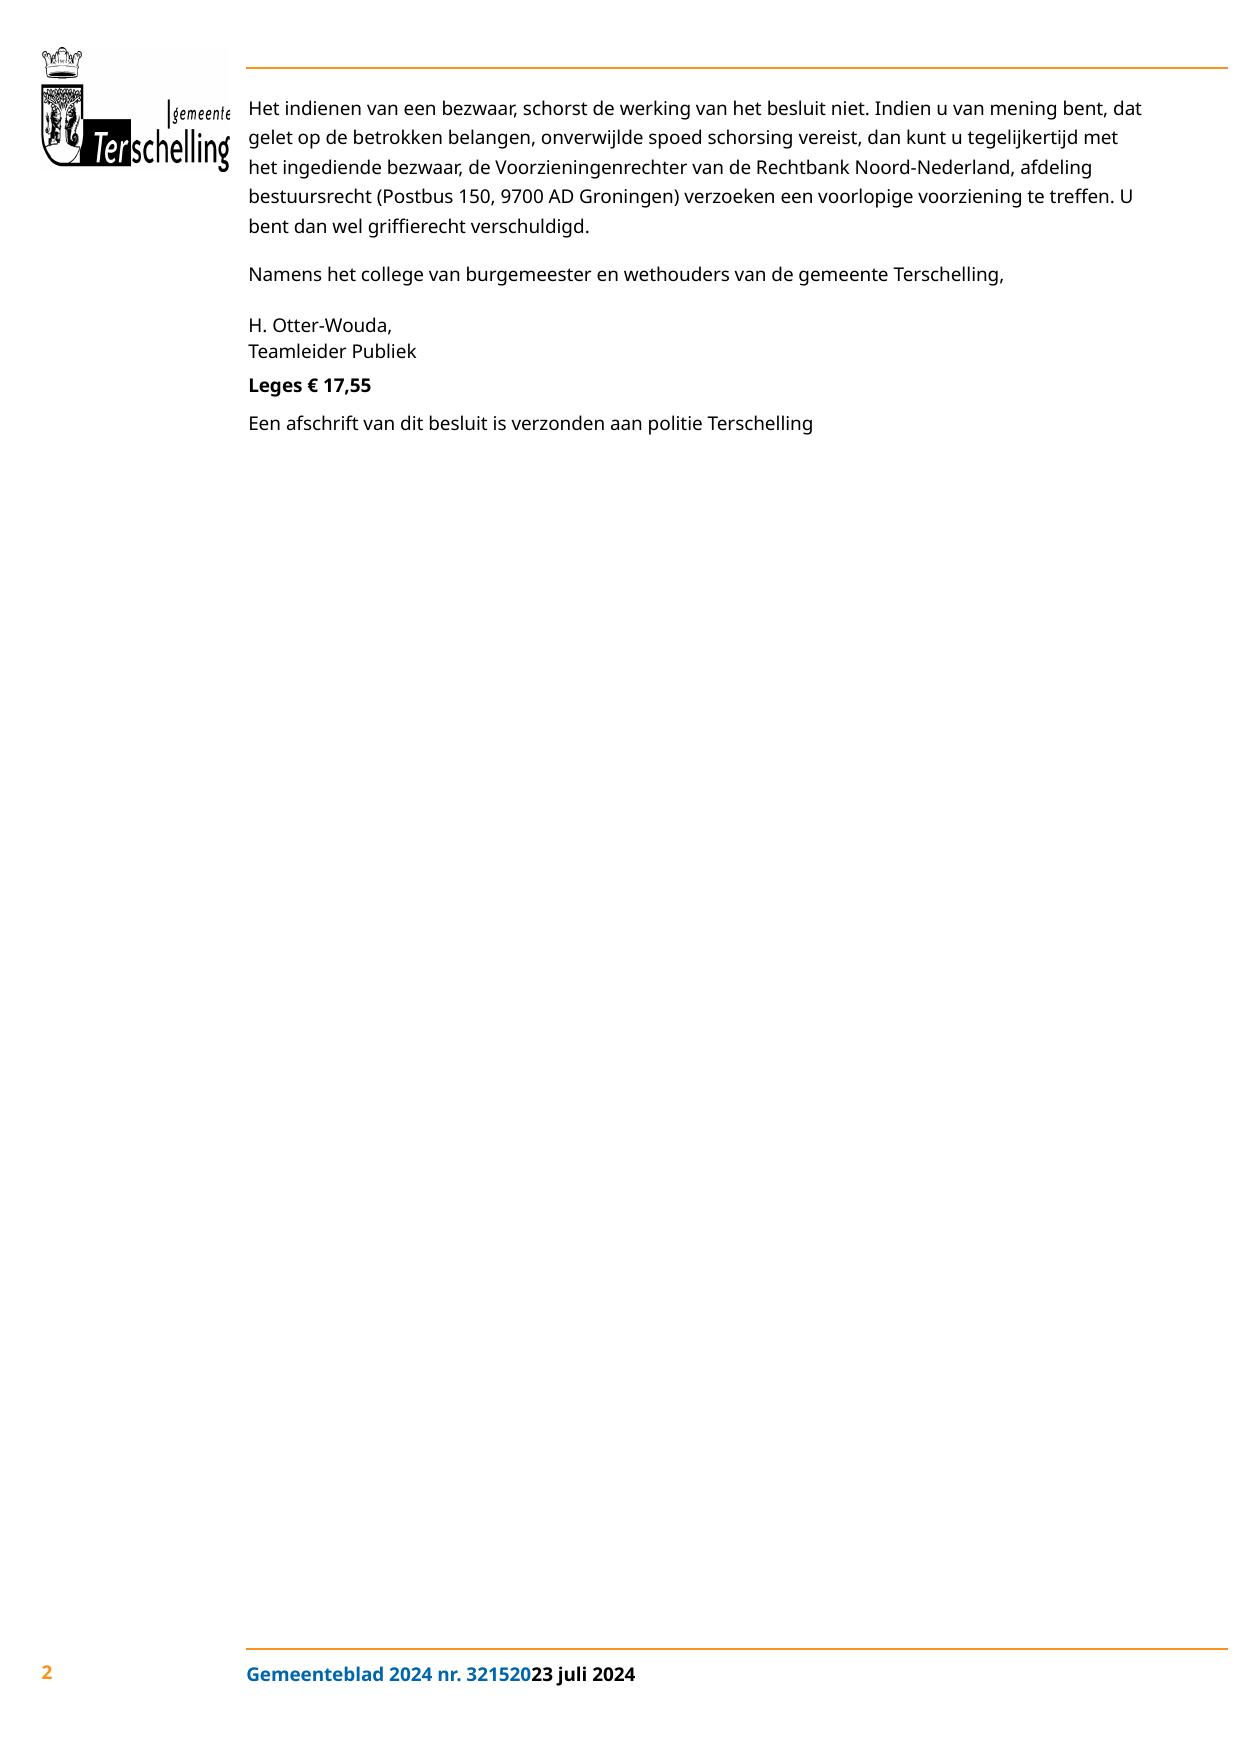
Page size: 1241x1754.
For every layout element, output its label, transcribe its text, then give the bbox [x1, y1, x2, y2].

text H. Otter-Wouda, [248, 312, 1152, 338]
text Teamleider Publiek [248, 338, 1152, 364]
text Het indienen van een bezwaar, schorst de werking van het besluit niet. Indien u van mening bent, dat gelet op de betrokken belangen, onverwijlde spoed schorsing vereist, dan kunt u tegelijkertijd met het ingediende bezwaar, de Voorzieningenrechter van de Rechtbank Noord-Nederland, afdeling bestuursrecht (Postbus 150, 9700 AD Groningen) verzoeken een voorlopige voorziening te treffen. U bent dan wel griffierecht verschuldigd. [248, 95, 1152, 239]
text Leges € 17,55 [248, 377, 1152, 397]
picture [41, 47, 231, 172]
text Een afschrift van dit besluit is verzonden aan politie Terschelling [248, 414, 1152, 434]
text Namens het college van burgemeester en wethouders van de gemeente Terschelling, [248, 261, 1152, 287]
